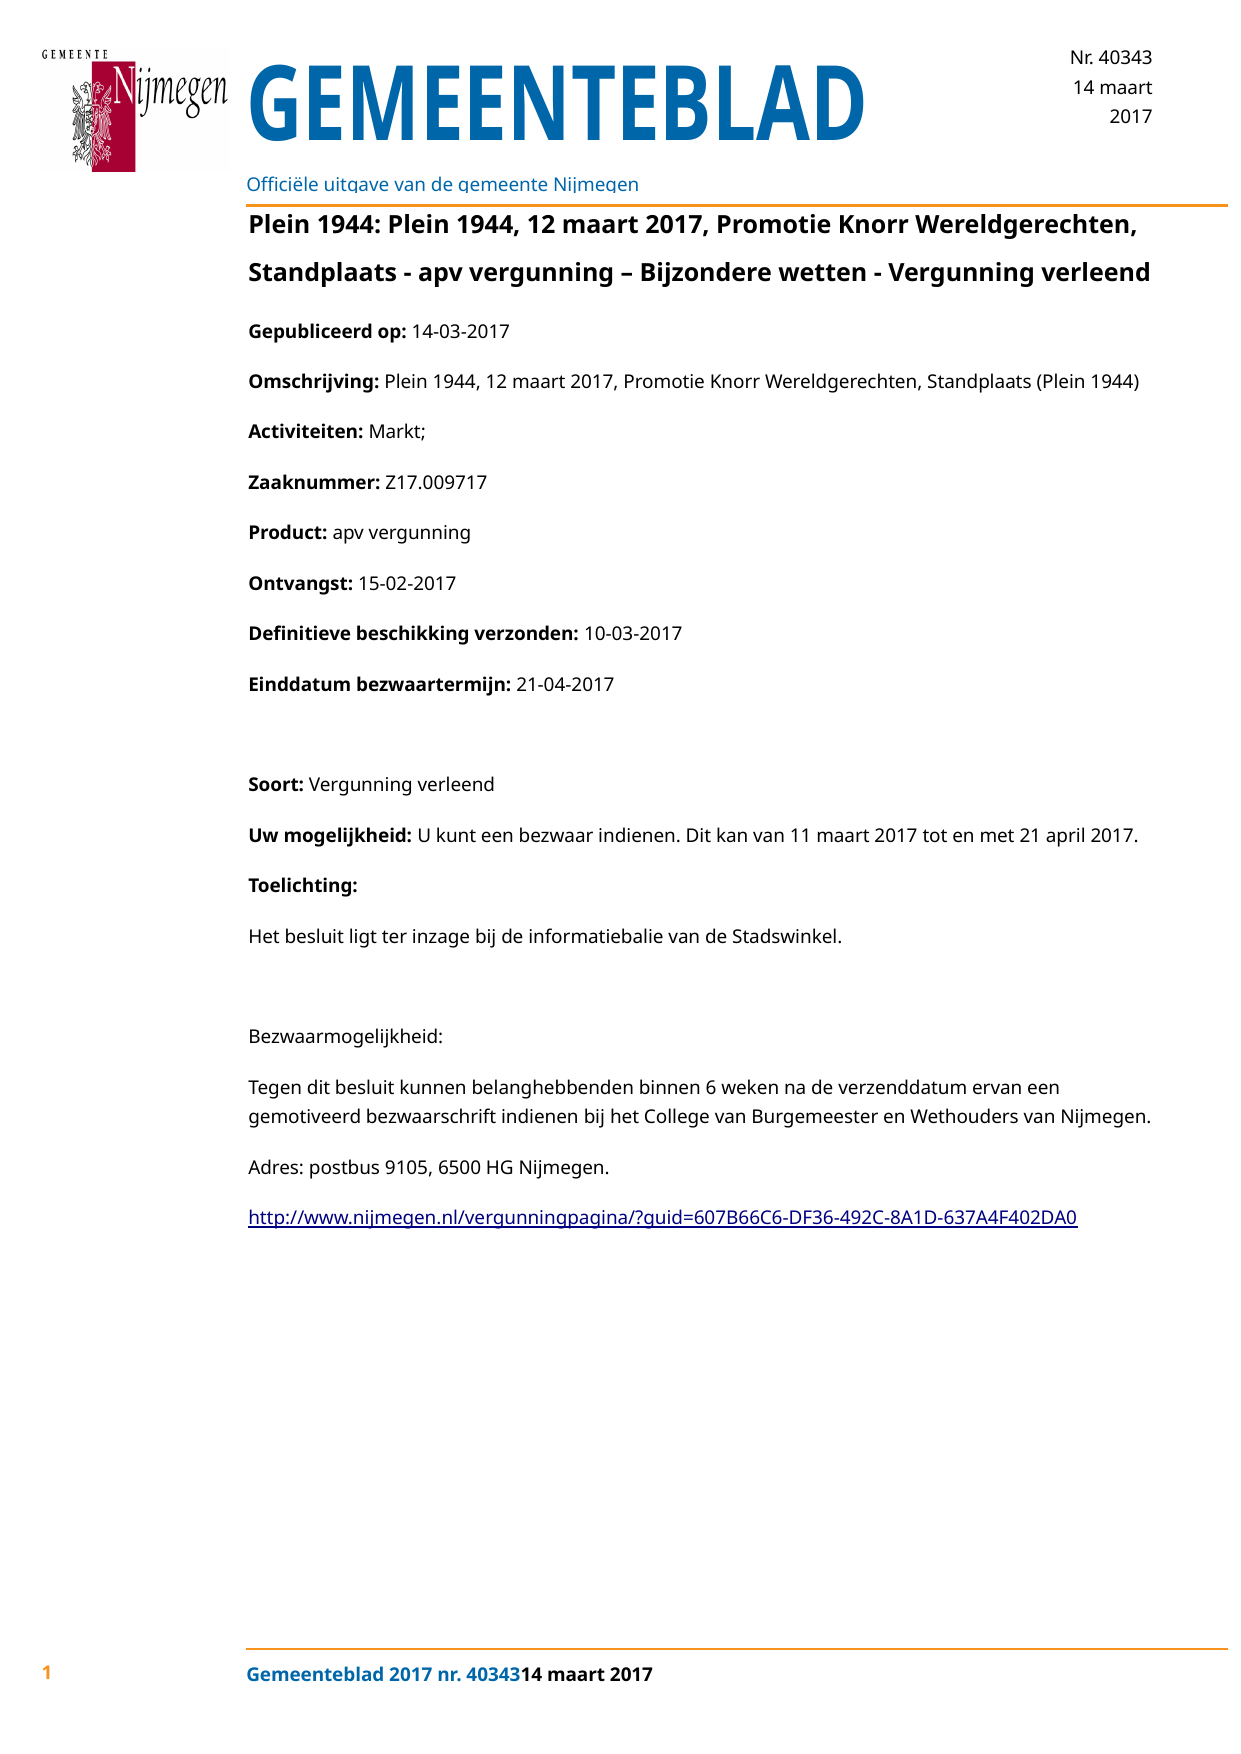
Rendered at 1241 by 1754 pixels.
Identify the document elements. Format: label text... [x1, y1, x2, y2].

picture [41, 47, 231, 172]
text Toelichting: [248, 872, 1152, 898]
text Gepubliceerd op: 14-03-2017 [248, 318, 1152, 344]
text Omschrijving: Plein 1944, 12 maart 2017, Promotie Knorr Wereldgerechten, Standplaats (Plein 1944) [248, 368, 1152, 394]
text Het besluit ligt ter inzage bij de informatiebalie van de Stadswinkel. [248, 923, 1152, 949]
text Bezwaarmogelijkheid: [248, 1024, 1152, 1049]
text Definitieve beschikking verzonden: 10-03-2017 [248, 620, 1152, 646]
text Plein 1944: Plein 1944, 12 maart 2017, Promotie Knorr Wereldgerechten, Standplaats - apv vergunning – Bijzondere wetten - Vergunning verleend [248, 207, 1152, 288]
text Ontvangst: 15-02-2017 [248, 570, 1152, 596]
text Uw mogelijkheid: U kunt een bezwaar indienen. Dit kan van 11 maart 2017 tot en met 21 april 2017. [248, 822, 1152, 848]
text Adres: postbus 9105, 6500 HG Nijmegen. [248, 1154, 1152, 1180]
text Zaaknummer: Z17.009717 [248, 469, 1152, 495]
text Tegen dit besluit kunnen belanghebbenden binnen 6 weken na de verzenddatum ervan een gemotiveerd bezwaarschrift indienen bij het College van Burgemeester en Wethouders van Nijmegen. [248, 1074, 1152, 1129]
text Soort: Vergunning verleend [248, 772, 1152, 797]
text Activiteiten: Markt; [248, 419, 1152, 444]
text http://www.nijmegen.nl/vergunningpagina/?guid=607B66C6-DF36-492C-8A1D-637A4F402DA0 [248, 1204, 1152, 1230]
text Product: apv vergunning [248, 519, 1152, 545]
text Einddatum bezwaartermijn: 21-04-2017 [248, 671, 1152, 697]
